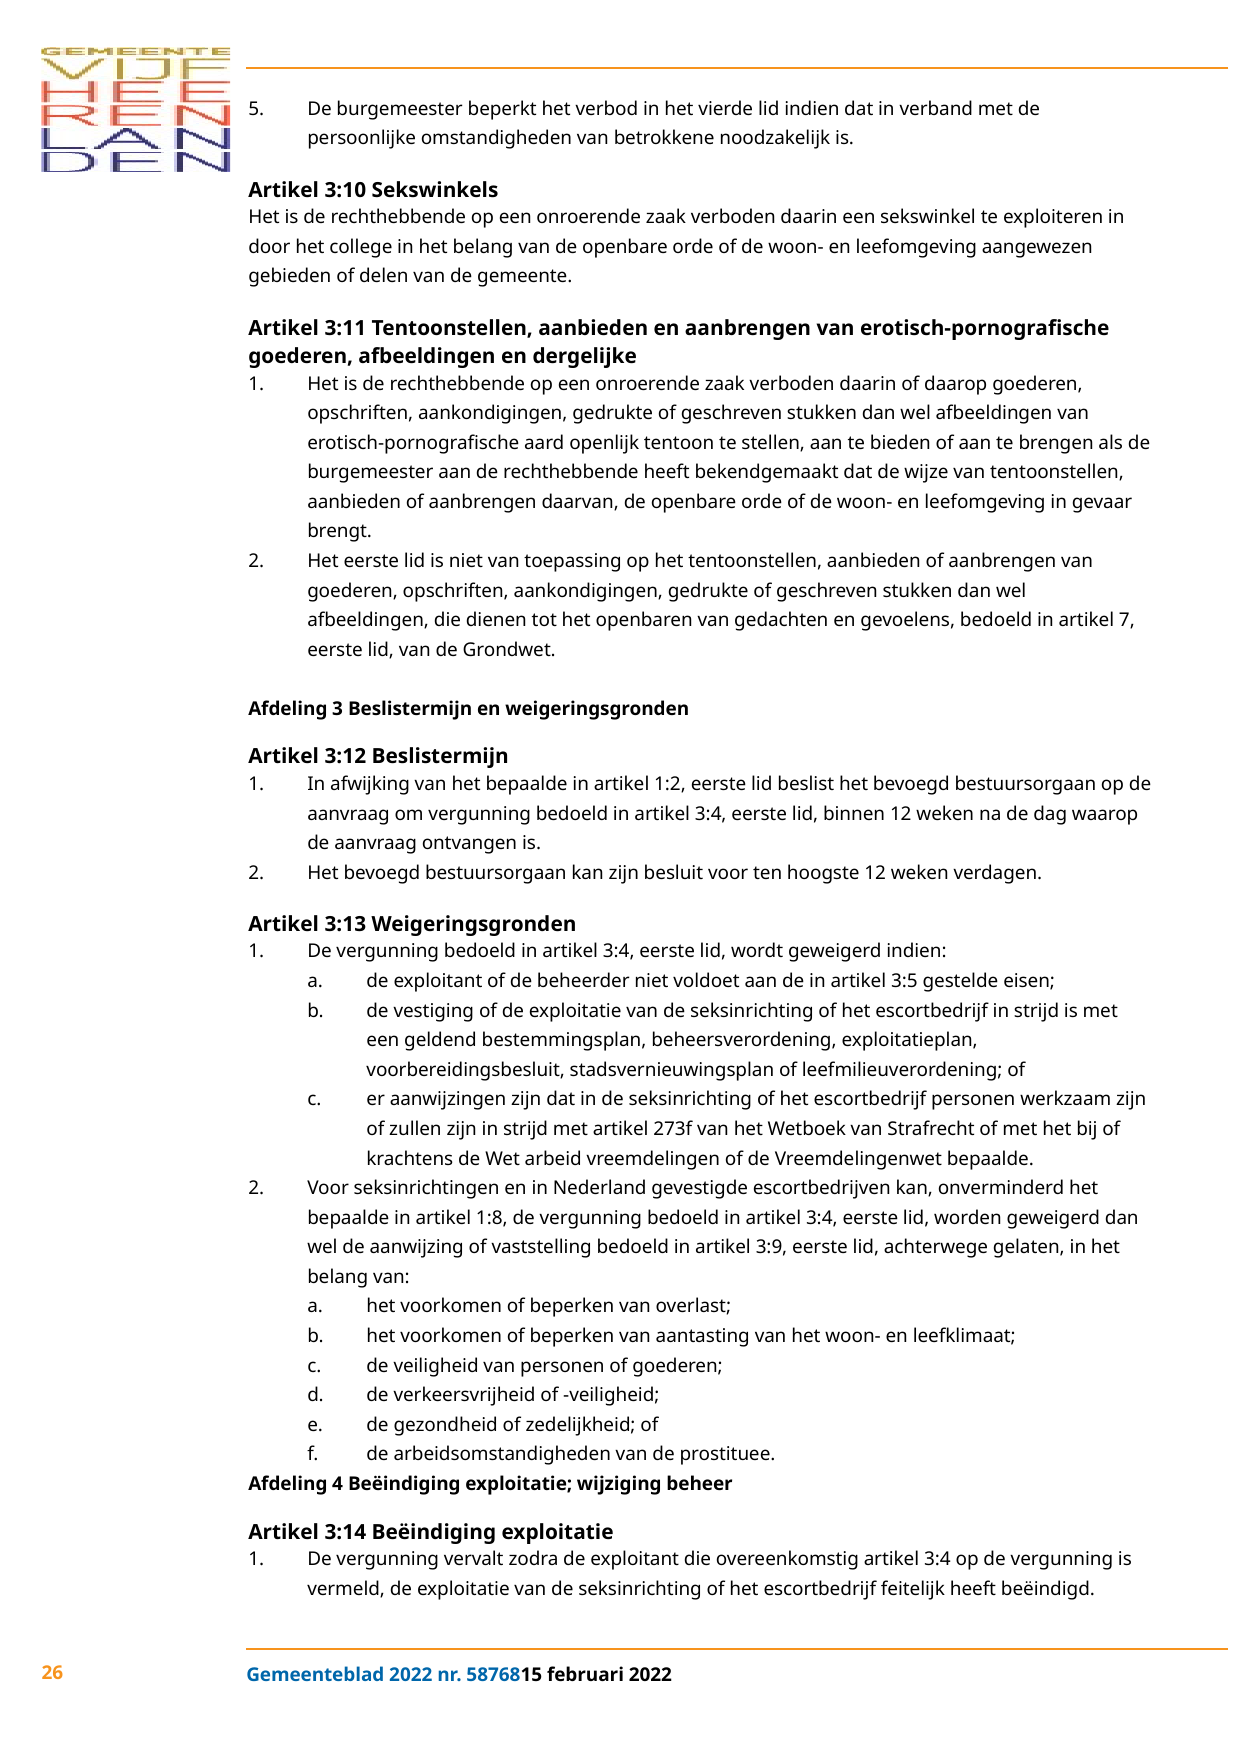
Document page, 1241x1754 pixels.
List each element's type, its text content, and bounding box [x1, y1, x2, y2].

list het voorkomen of beperken van aantasting van het woon- en leefklimaat; [307, 1322, 1152, 1348]
list De vergunning vervalt zodra de exploitant die overeenkomstig artikel 3:4 op de vergunning is vermeld, de exploitatie van de seksinrichting of het escortbedrijf feitelijk heeft beëindigd. [248, 1545, 1152, 1601]
list de veiligheid van personen of goederen; [307, 1352, 1152, 1378]
list De vergunning bedoeld in artikel 3:4, eerste lid, wordt geweigerd indien: [248, 938, 1152, 963]
list de exploitant of de beheerder niet voldoet aan de in artikel 3:5 gestelde eisen; [307, 967, 1152, 993]
list de vestiging of de exploitatie van de seksinrichting of het escortbedrijf in strijd is met een geldend bestemmingsplan, beheersverordening, exploitatieplan, voorbereidingsbesluit, stadsvernieuwingsplan of leefmilieuverordening; of [307, 997, 1152, 1082]
picture [41, 47, 231, 172]
text Artikel 3:11 Tentoonstellen, aanbieden en aanbrengen van erotisch-pornografische goederen, afbeeldingen en dergelijke [248, 313, 1152, 370]
list de gezondheid of zedelijkheid; of [307, 1411, 1152, 1437]
text Het is de rechthebbende op een onroerende zaak verboden daarin een sekswinkel te exploiteren in door het college in het belang van de openbare orde of de woon- en leefomgeving aangewezen gebieden of delen van de gemeente. [248, 203, 1152, 288]
list Voor seksinrichtingen en in Nederland gevestigde escortbedrijven kan, onverminderd het bepaalde in artikel 1:8, de vergunning bedoeld in artikel 3:4, eerste lid, worden geweigerd dan wel de aanwijzing of vaststelling bedoeld in artikel 3:9, eerste lid, achterwege gelaten, in het belang van: [248, 1174, 1152, 1289]
text Artikel 3:14 Beëindiging exploitatie [248, 1517, 1152, 1545]
list Het is de rechthebbende op een onroerende zaak verboden daarin of daarop goederen, opschriften, aankondigingen, gedrukte of geschreven stukken dan wel afbeeldingen van erotisch-pornografische aard openlijk tentoon te stellen, aan te bieden of aan te brengen als de burgemeester aan de rechthebbende heeft bekendgemaakt dat de wijze van tentoonstellen, aanbieden of aanbrengen daarvan, de openbare orde of de woon- en leefomgeving in gevaar brengt. [248, 370, 1152, 543]
text Artikel 3:10 Sekswinkels [248, 175, 1152, 203]
text Afdeling 3 Beslistermijn en weigeringsgronden [248, 695, 1152, 721]
list In afwijking van het bepaalde in artikel 1:2, eerste lid beslist het bevoegd bestuursorgaan op de aanvraag om vergunning bedoeld in artikel 3:4, eerste lid, binnen 12 weken na de dag waarop de aanvraag ontvangen is. [248, 770, 1152, 855]
text Artikel 3:12 Beslistermijn [248, 742, 1152, 770]
list het voorkomen of beperken van overlast; [307, 1293, 1152, 1318]
list de arbeidsomstandigheden van de prostituee. [307, 1441, 1152, 1466]
text Artikel 3:13 Weigeringsgronden [248, 909, 1152, 938]
text Afdeling 4 Beëindiging exploitatie; wijziging beheer [248, 1470, 1152, 1496]
list Het bevoegd bestuursorgaan kan zijn besluit voor ten hoogste 12 weken verdagen. [248, 859, 1152, 884]
list de verkeersvrijheid of -veiligheid; [307, 1381, 1152, 1407]
list Het eerste lid is niet van toepassing op het tentoonstellen, aanbieden of aanbrengen van goederen, opschriften, aankondigingen, gedrukte of geschreven stukken dan wel afbeeldingen, die dienen tot het openbaren van gedachten en gevoelens, bedoeld in artikel 7, eerste lid, van de Grondwet. [248, 547, 1152, 662]
list De burgemeester beperkt het verbod in het vierde lid indien dat in verband met de persoonlijke omstandigheden van betrokkene noodzakelijk is. [248, 95, 1152, 150]
list er aanwijzingen zijn dat in de seksinrichting of het escortbedrijf personen werkzaam zijn of zullen zijn in strijd met artikel 273f van het Wetboek van Strafrecht of met het bij of krachtens de Wet arbeid vreemdelingen of de Vreemdelingenwet bepaalde. [307, 1086, 1152, 1171]
